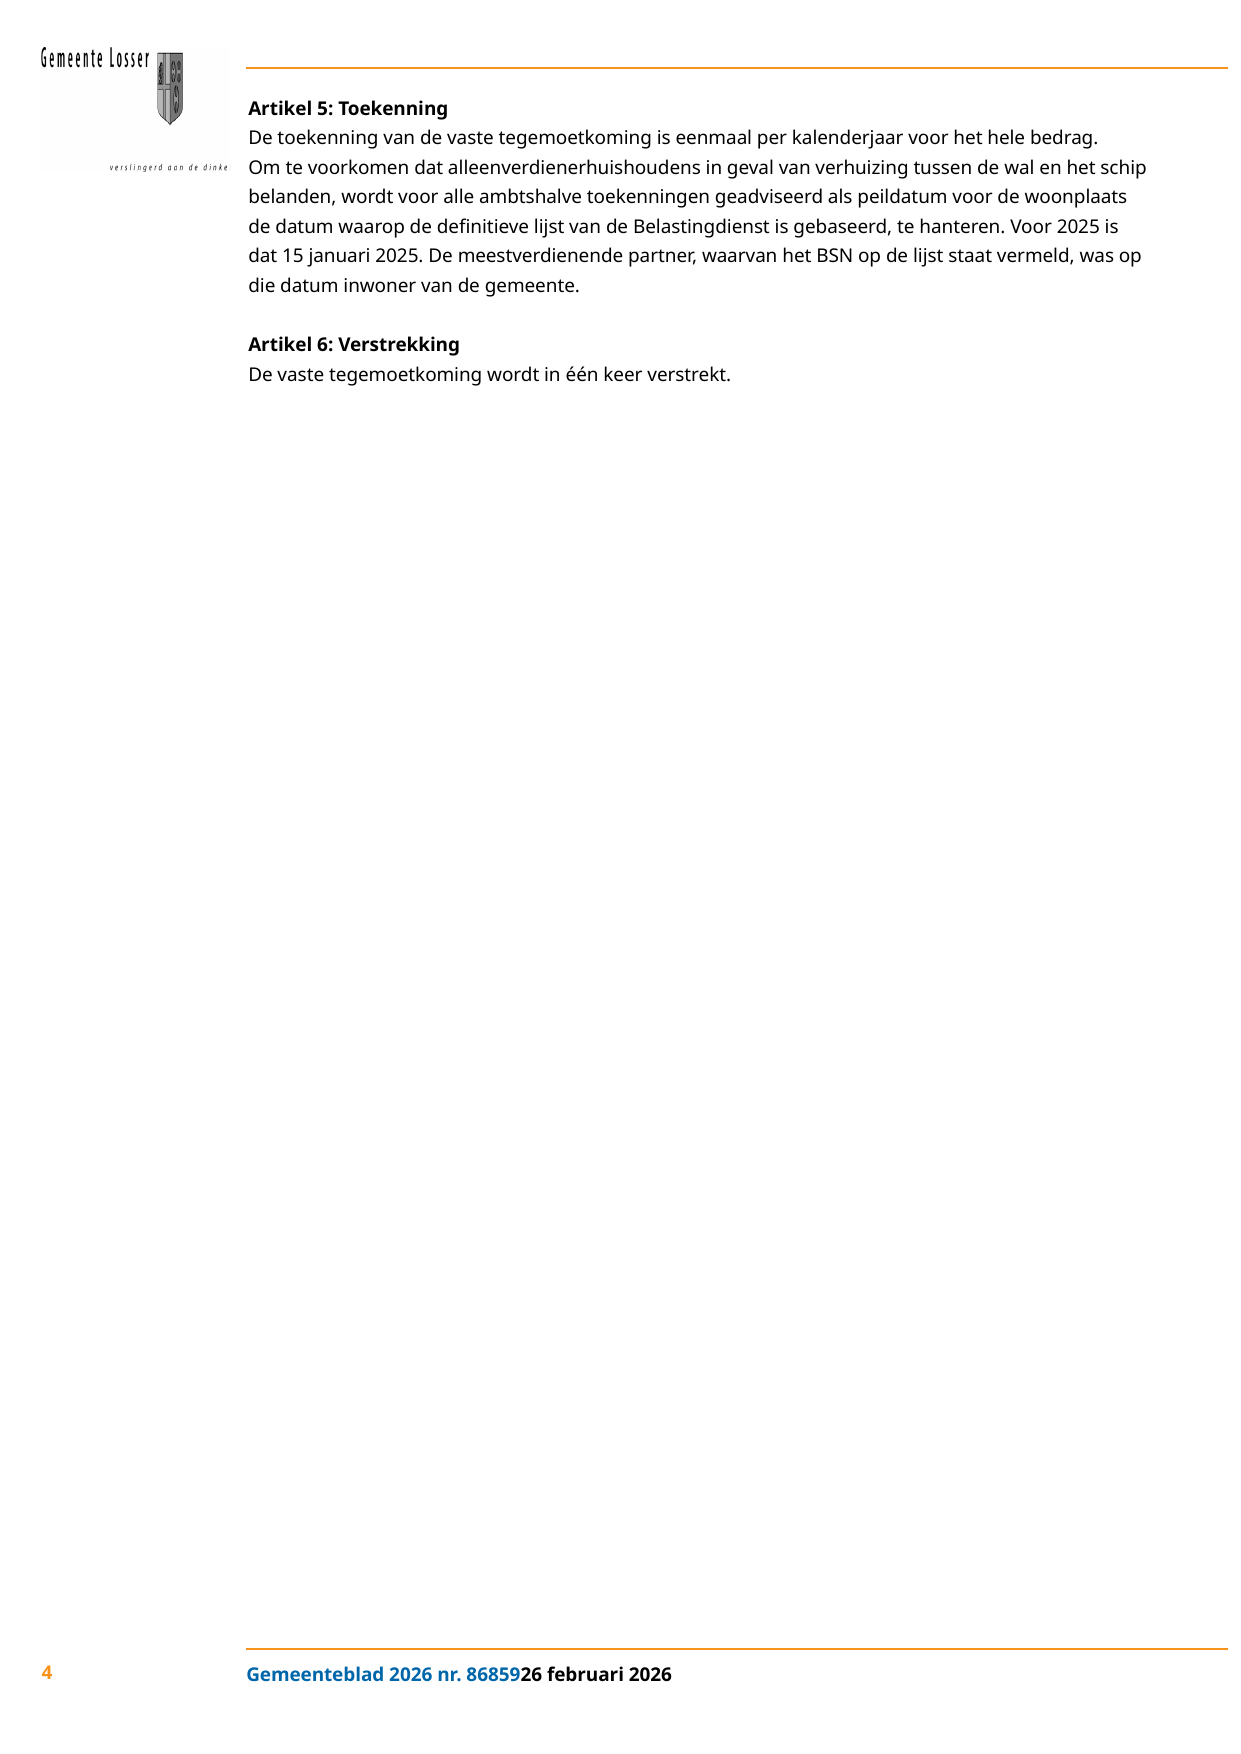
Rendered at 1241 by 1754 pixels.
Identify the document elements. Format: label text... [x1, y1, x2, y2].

text De vaste tegemoetkoming wordt in één keer verstrekt. [248, 361, 1152, 387]
text Om te voorkomen dat alleenverdienerhuishoudens in geval van verhuizing tussen de wal en het schip belanden, wordt voor alle ambtshalve toekenningen geadviseerd als peildatum voor de woonplaats de datum waarop de definitieve lijst van de Belastingdienst is gebaseerd, te hanteren. Voor 2025 is dat 15 januari 2025. De meestverdienende partner, waarvan het BSN op de lijst staat vermeld, was op die datum inwoner van de gemeente. [248, 154, 1152, 298]
text Artikel 6: Verstrekking [248, 331, 1152, 357]
text De toekenning van de vaste tegemoetkoming is eenmaal per kalenderjaar voor het hele bedrag. [248, 124, 1152, 150]
text Artikel 5: Toekenning [248, 95, 1152, 121]
picture [41, 47, 231, 172]
